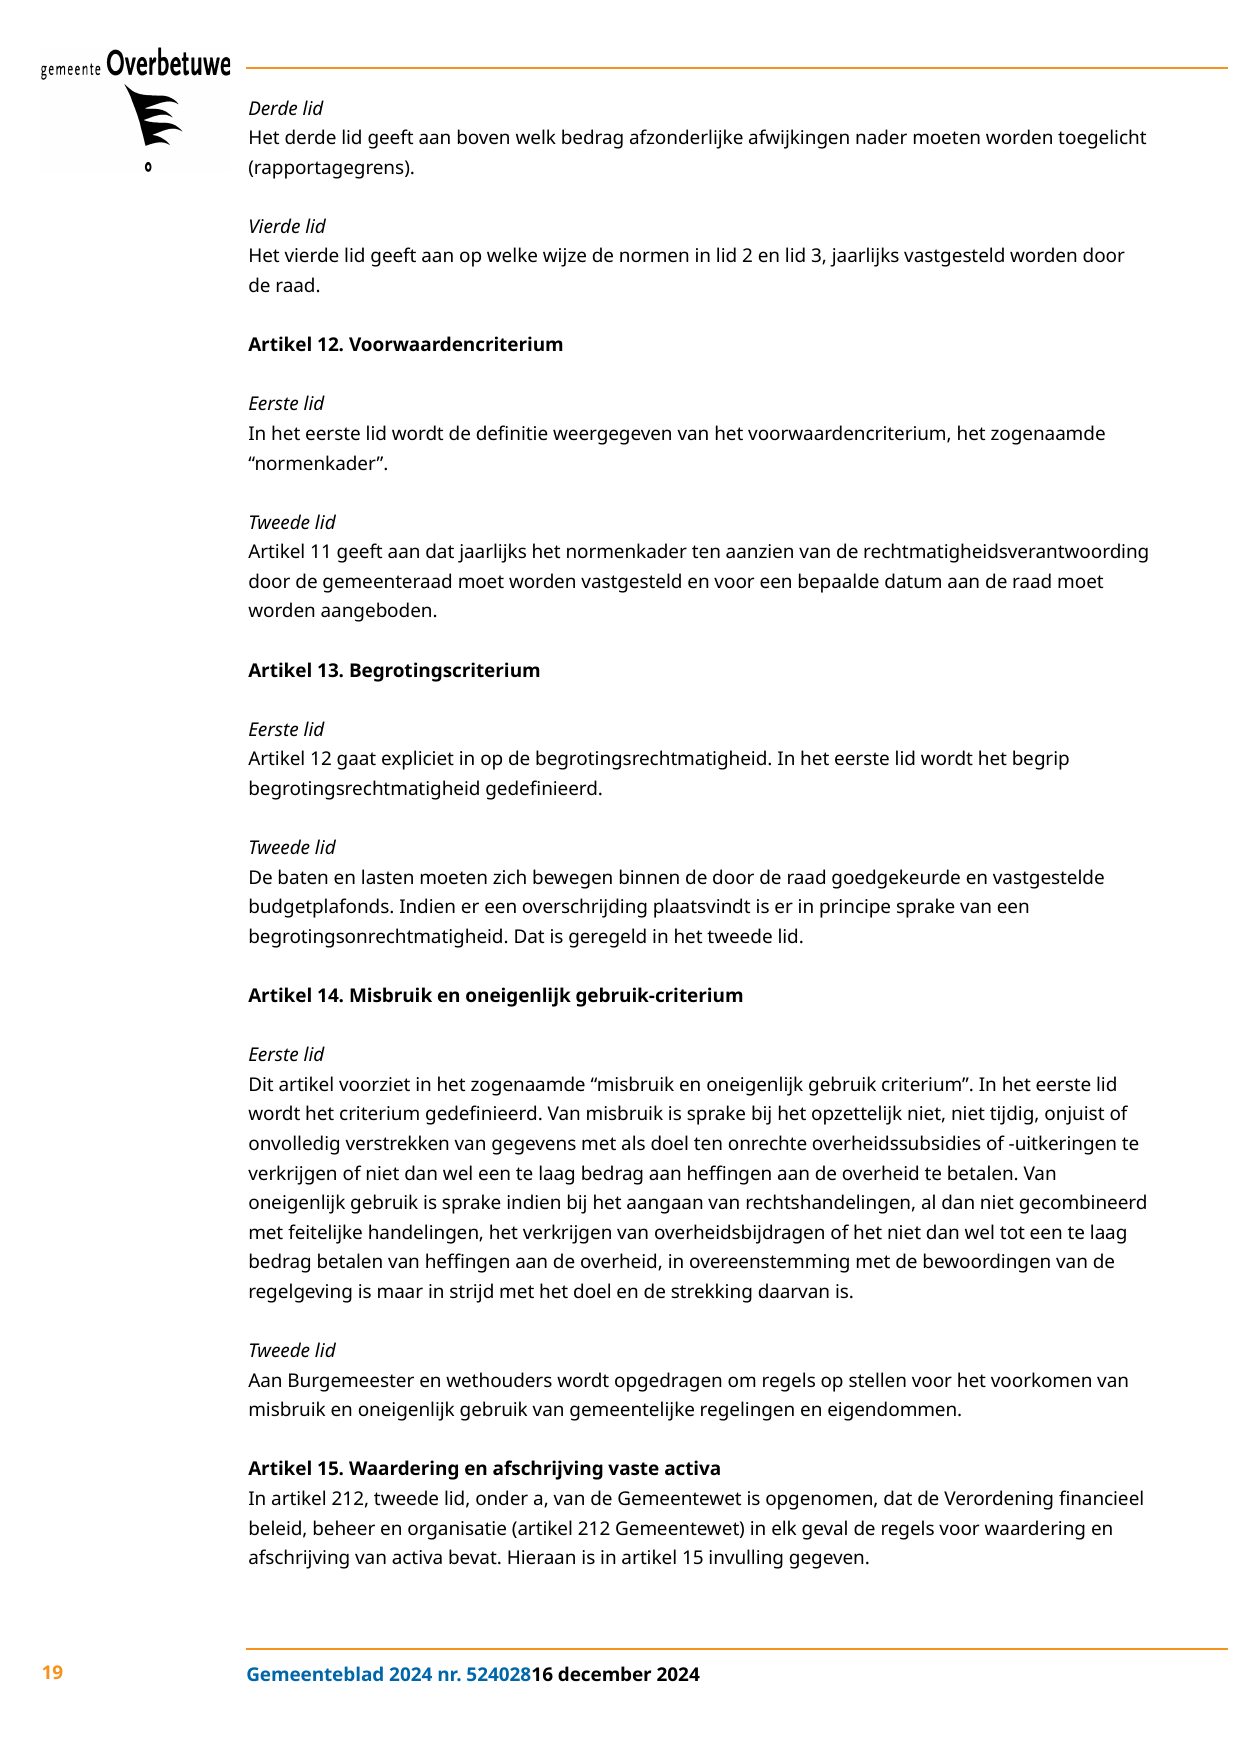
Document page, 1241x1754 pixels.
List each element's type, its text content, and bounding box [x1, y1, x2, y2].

text Artikel 15. Waardering en afschrijving vaste activa [248, 1456, 1152, 1481]
text Eerste lid [248, 1041, 1152, 1067]
text Het derde lid geeft aan boven welk bedrag afzonderlijke afwijkingen nader moeten worden toegelicht (rapportagegrens). [248, 124, 1152, 180]
text Artikel 11 geeft aan dat jaarlijks het normenkader ten aanzien van de rechtmatigheidsverantwoording door de gemeenteraad moet worden vastgesteld en voor een bepaalde datum aan de raad moet worden aangeboden. [248, 538, 1152, 623]
text Het vierde lid geeft aan op welke wijze de normen in lid 2 en lid 3, jaarlijks vastgesteld worden door de raad. [248, 243, 1152, 298]
picture [41, 47, 231, 172]
text Derde lid [248, 95, 1152, 121]
text Artikel 13. Begrotingscriterium [248, 657, 1152, 683]
text Vierde lid [248, 213, 1152, 239]
text Dit artikel voorziet in het zogenaamde “misbruik en oneigenlijk gebruik criterium”. In het eerste lid wordt het criterium gedefinieerd. Van misbruik is sprake bij het opzettelijk niet, niet tijdig, onjuist of onvolledig verstrekken van gegevens met als doel ten onrechte overheidssubsidies of -uitkeringen te verkrijgen of niet dan wel een te laag bedrag aan heffingen aan de overheid te betalen. Van oneigenlijk gebruik is sprake indien bij het aangaan van rechtshandelingen, al dan niet gecombineerd met feitelijke handelingen, het verkrijgen van overheidsbijdragen of het niet dan wel tot een te laag bedrag betalen van heffingen aan de overheid, in overeenstemming met de bewoordingen van de regelgeving is maar in strijd met het doel en de strekking daarvan is. [248, 1071, 1152, 1304]
text In het eerste lid wordt de definitie weergegeven van het voorwaardencriterium, het zogenaamde “normenkader”. [248, 420, 1152, 476]
text Artikel 12 gaat expliciet in op de begrotingsrechtmatigheid. In het eerste lid wordt het begrip begrotingsrechtmatigheid gedefinieerd. [248, 746, 1152, 801]
text Tweede lid [248, 1337, 1152, 1363]
text Aan Burgemeester en wethouders wordt opgedragen om regels op stellen voor het voorkomen van misbruik en oneigenlijk gebruik van gemeentelijke regelingen en eigendommen. [248, 1367, 1152, 1422]
text Tweede lid [248, 834, 1152, 860]
text Artikel 12. Voorwaardencriterium [248, 331, 1152, 357]
text In artikel 212, tweede lid, onder a, van de Gemeentewet is opgenomen, dat de Verordening financieel beleid, beheer en organisatie (artikel 212 Gemeentewet) in elk geval de regels voor waardering en afschrijving van activa bevat. Hieraan is in artikel 15 invulling gegeven. [248, 1485, 1152, 1570]
text Eerste lid [248, 391, 1152, 416]
text Artikel 14. Misbruik en oneigenlijk gebruik-criterium [248, 982, 1152, 1008]
text Eerste lid [248, 716, 1152, 742]
text De baten en lasten moeten zich bewegen binnen de door de raad goedgekeurde en vastgestelde budgetplafonds. Indien er een overschrijding plaatsvindt is er in principe sprake van een begrotingsonrechtmatigheid. Dat is geregeld in het tweede lid. [248, 864, 1152, 949]
text Tweede lid [248, 509, 1152, 535]
